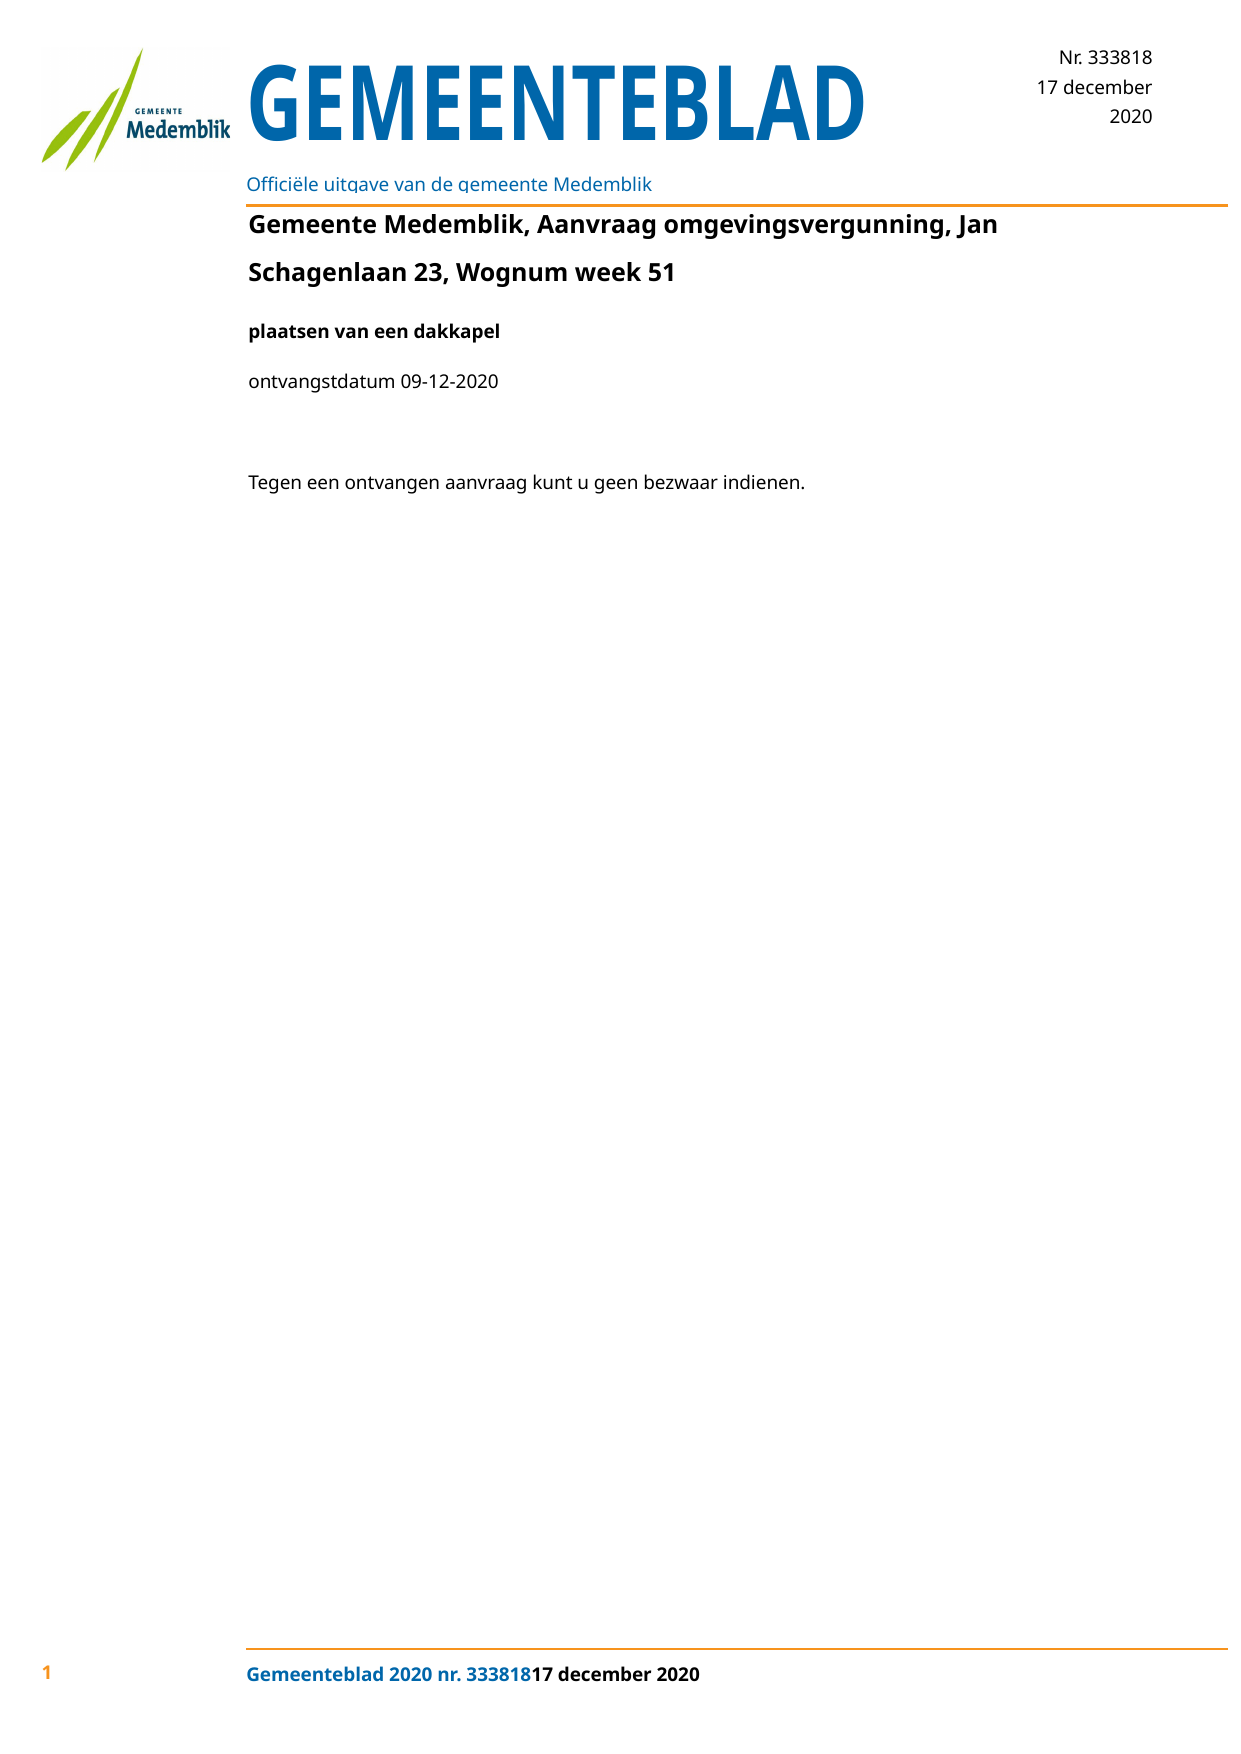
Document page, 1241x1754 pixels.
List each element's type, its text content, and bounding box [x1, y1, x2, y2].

text plaatsen van een dakkapel [248, 318, 1152, 344]
picture [41, 47, 231, 172]
text ontvangstdatum 09-12-2020 [248, 368, 1152, 394]
text Tegen een ontvangen aanvraag kunt u geen bezwaar indienen. [248, 469, 1152, 495]
text Gemeente Medemblik, Aanvraag omgevingsvergunning, Jan Schagenlaan 23, Wognum week 51 [248, 207, 1152, 288]
